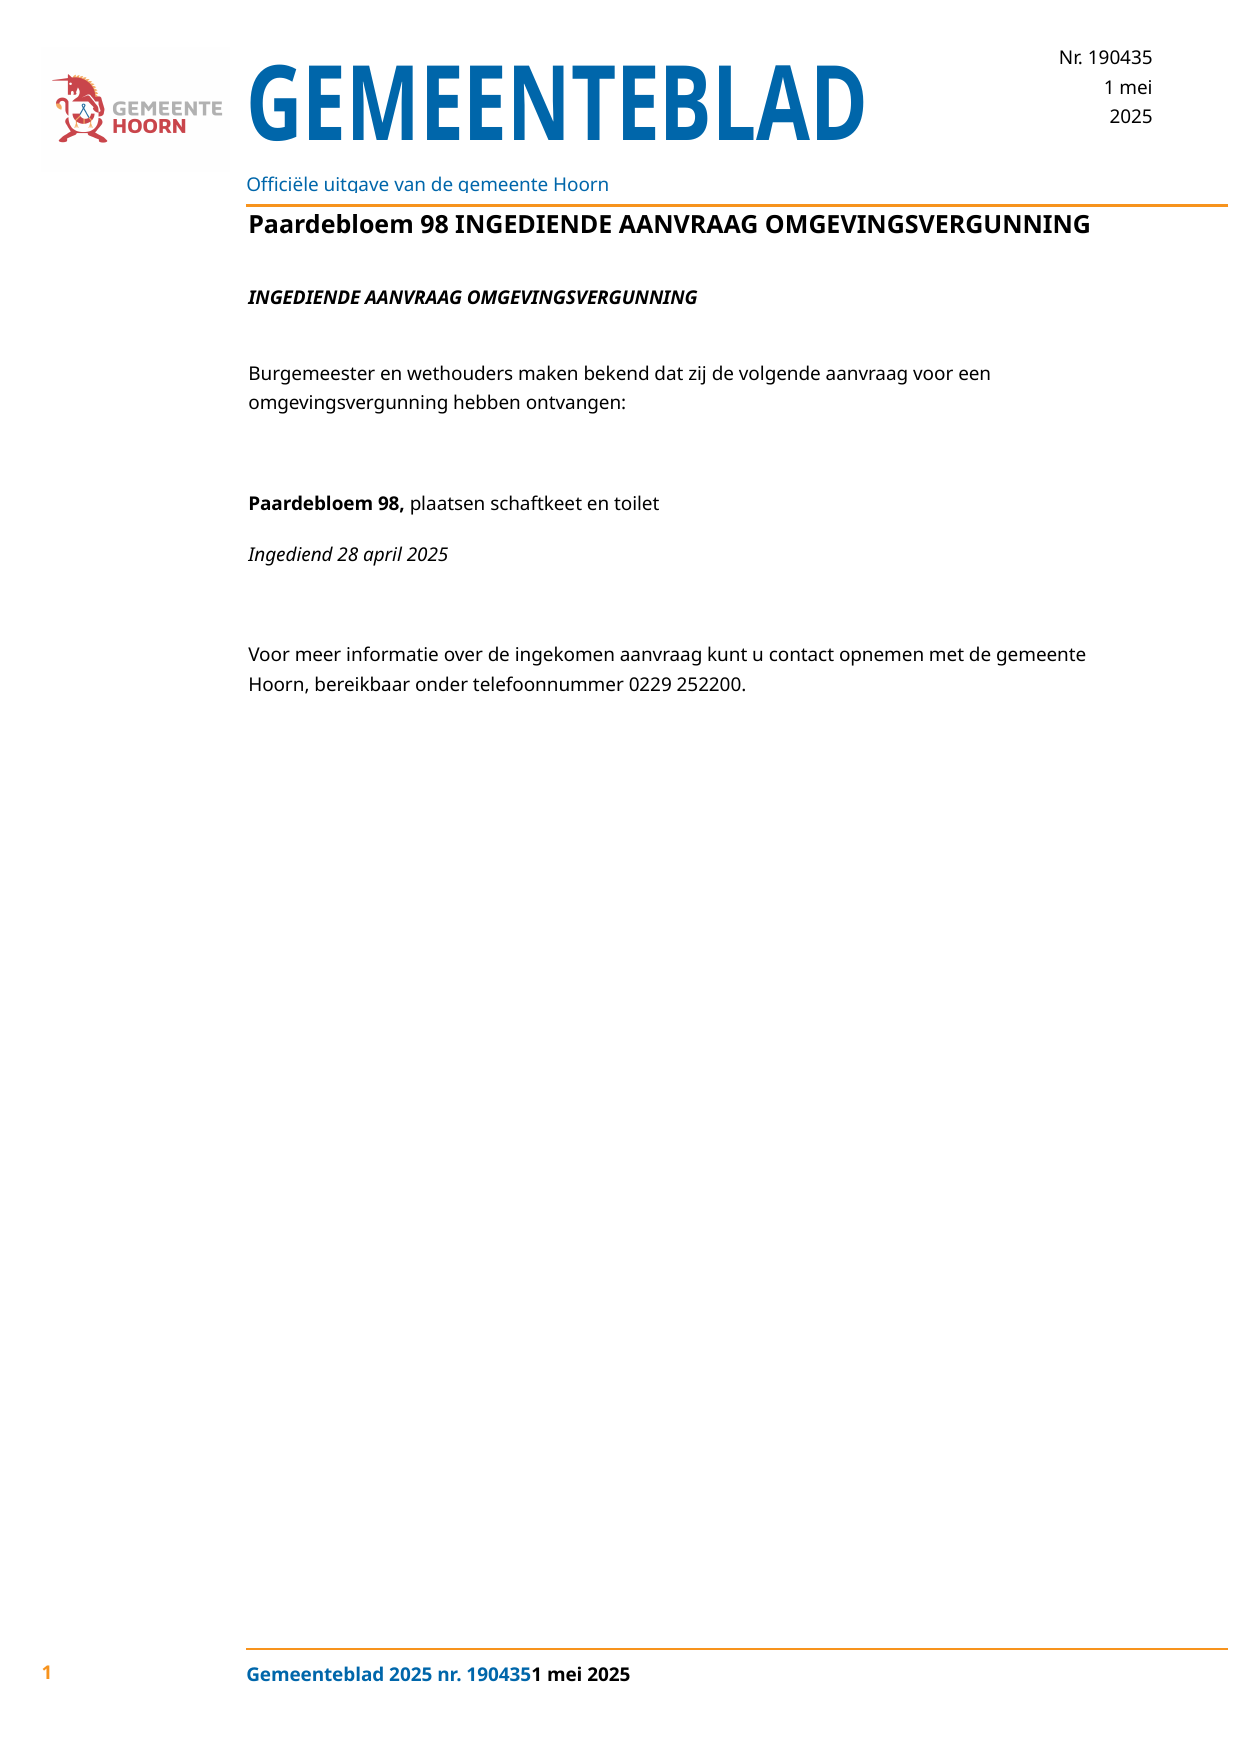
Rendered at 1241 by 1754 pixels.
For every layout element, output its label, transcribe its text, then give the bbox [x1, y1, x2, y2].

picture [41, 47, 231, 172]
text Paardebloem 98 INGEDIENDE AANVRAAG OMGEVINGSVERGUNNING [248, 207, 1152, 241]
text Voor meer informatie over de ingekomen aanvraag kunt u contact opnemen met de gemeente Hoorn, bereikbaar onder telefoonnummer 0229 252200. [248, 642, 1152, 697]
text Burgemeester en wethouders maken bekend dat zij de volgende aanvraag voor een omgevingsvergunning hebben ontvangen: [248, 360, 1152, 415]
text Ingediend 28 april 2025 [248, 541, 1152, 567]
text INGEDIENDE AANVRAAG OMGEVINGSVERGUNNING [248, 284, 1152, 309]
text Paardebloem 98, plaatsen schaftkeet en toilet [248, 490, 1152, 516]
